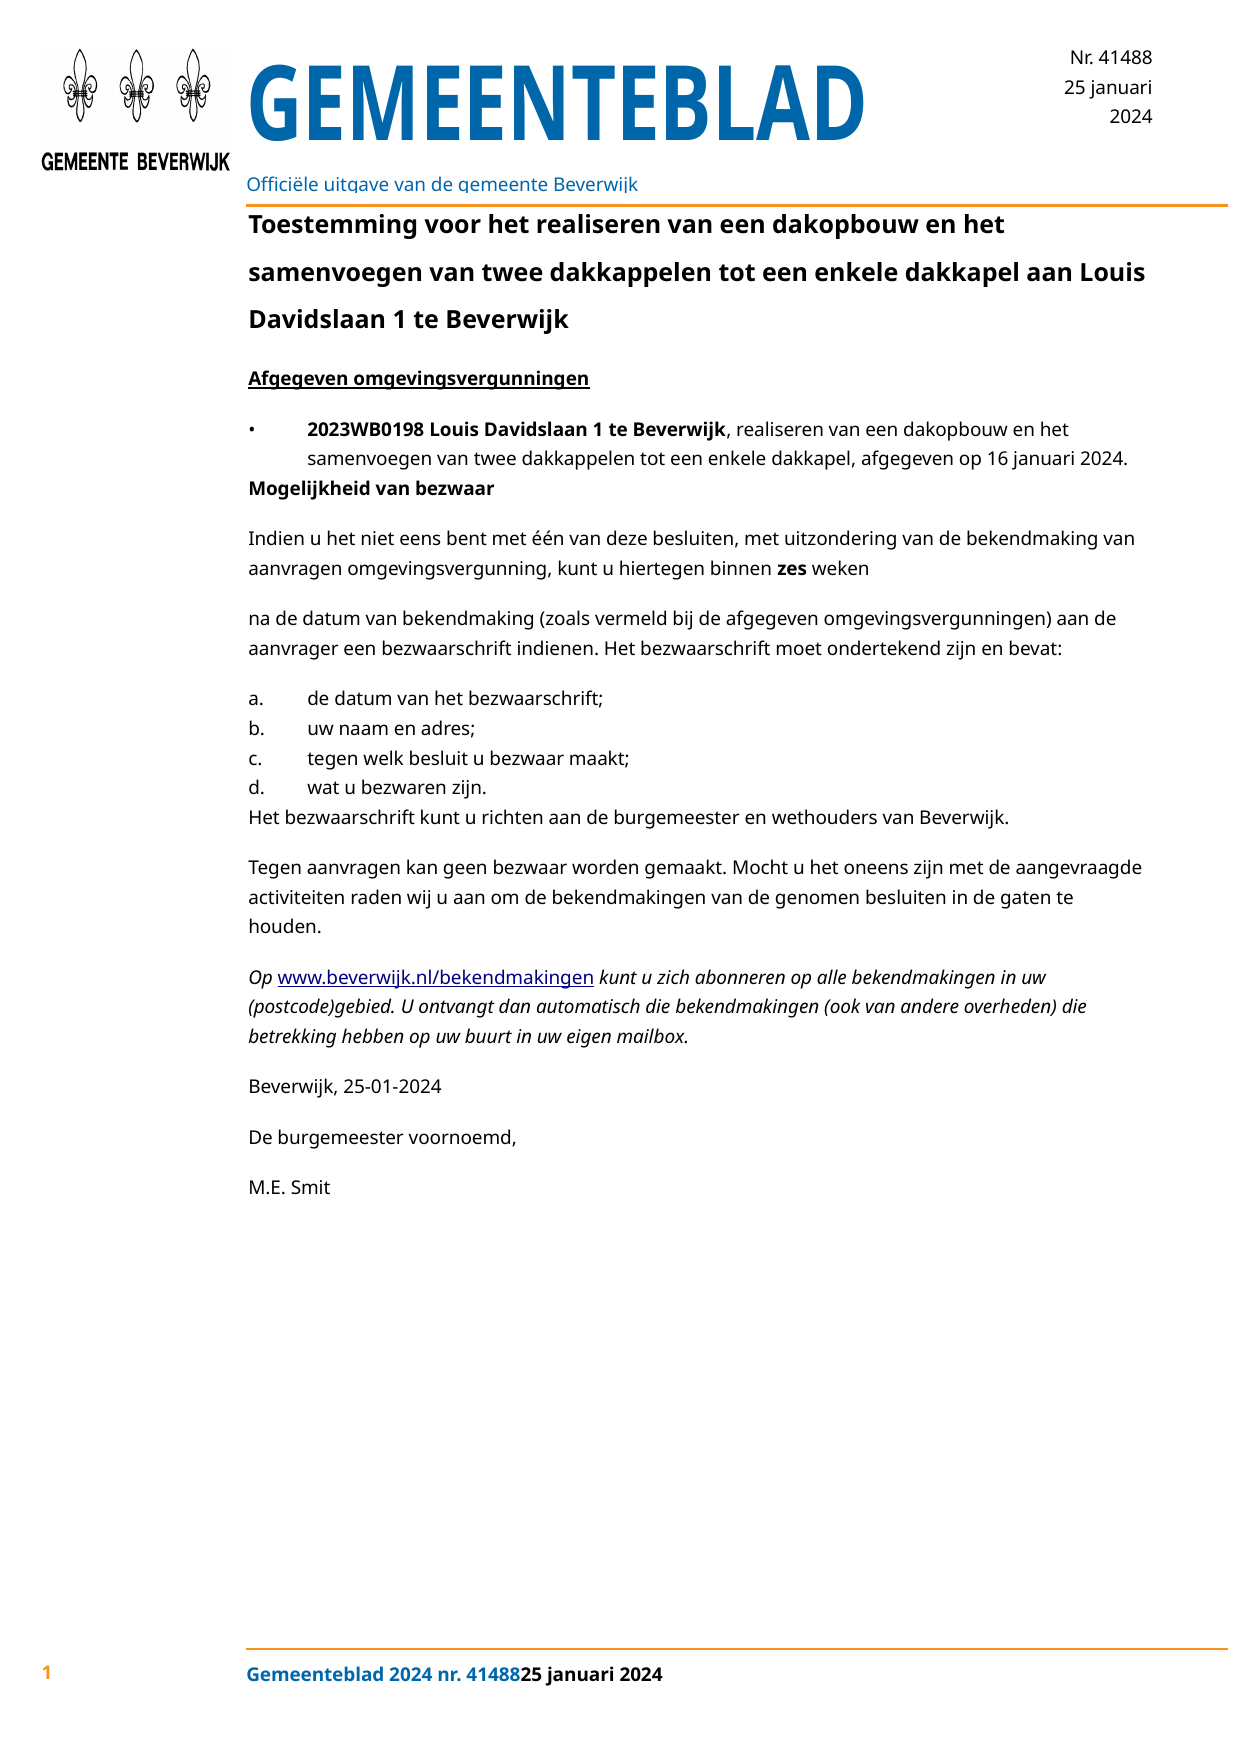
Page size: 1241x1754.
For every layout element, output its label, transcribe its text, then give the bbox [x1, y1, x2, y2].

list de datum van het bezwaarschrift; [248, 686, 1152, 711]
text Het bezwaarschrift kunt u richten aan de burgemeester en wethouders van Beverwijk. [248, 804, 1152, 829]
text Afgegeven omgevingsvergunningen [248, 366, 1152, 391]
list wat u bezwaren zijn. [248, 774, 1152, 800]
text M.E. Smit [248, 1174, 1152, 1200]
text Indien u het niet eens bent met één van deze besluiten, met uitzondering van de bekendmaking van aanvragen omgevingsvergunning, kunt u hiertegen binnen zes weken [248, 526, 1152, 581]
picture [41, 47, 231, 172]
list 2023WB0198 Louis Davidslaan 1 te Beverwijk, realiseren van een dakopbouw en het samenvoegen van twee dakkappelen tot een enkele dakkapel, afgegeven op 16 januari 2024. [248, 416, 1152, 471]
text Tegen aanvragen kan geen bezwaar worden gemaakt. Mocht u het oneens zijn met de aangevraagde activiteiten raden wij u aan om de bekendmakingen van de genomen besluiten in de gaten te houden. [248, 854, 1152, 939]
text Op www.beverwijk.nl/bekendmakingen kunt u zich abonneren op alle bekendmakingen in uw (postcode)gebied. U ontvangt dan automatisch die bekendmakingen (ook van andere overheden) die betrekking hebben op uw buurt in uw eigen mailbox. [248, 964, 1152, 1049]
text De burgemeester voornoemd, [248, 1124, 1152, 1149]
text Mogelijkheid van bezwaar [248, 475, 1152, 501]
text Beverwijk, 25-01-2024 [248, 1073, 1152, 1099]
text Toestemming voor het realiseren van een dakopbouw en het samenvoegen van twee dakkappelen tot een enkele dakkapel aan Louis Davidslaan 1 te Beverwijk [248, 207, 1152, 336]
text na de datum van bekendmaking (zoals vermeld bij de afgegeven omgevingsvergunningen) aan de aanvrager een bezwaarschrift indienen. Het bezwaarschrift moet ondertekend zijn en bevat: [248, 606, 1152, 661]
list tegen welk besluit u bezwaar maakt; [248, 745, 1152, 770]
list uw naam en adres; [248, 715, 1152, 741]
